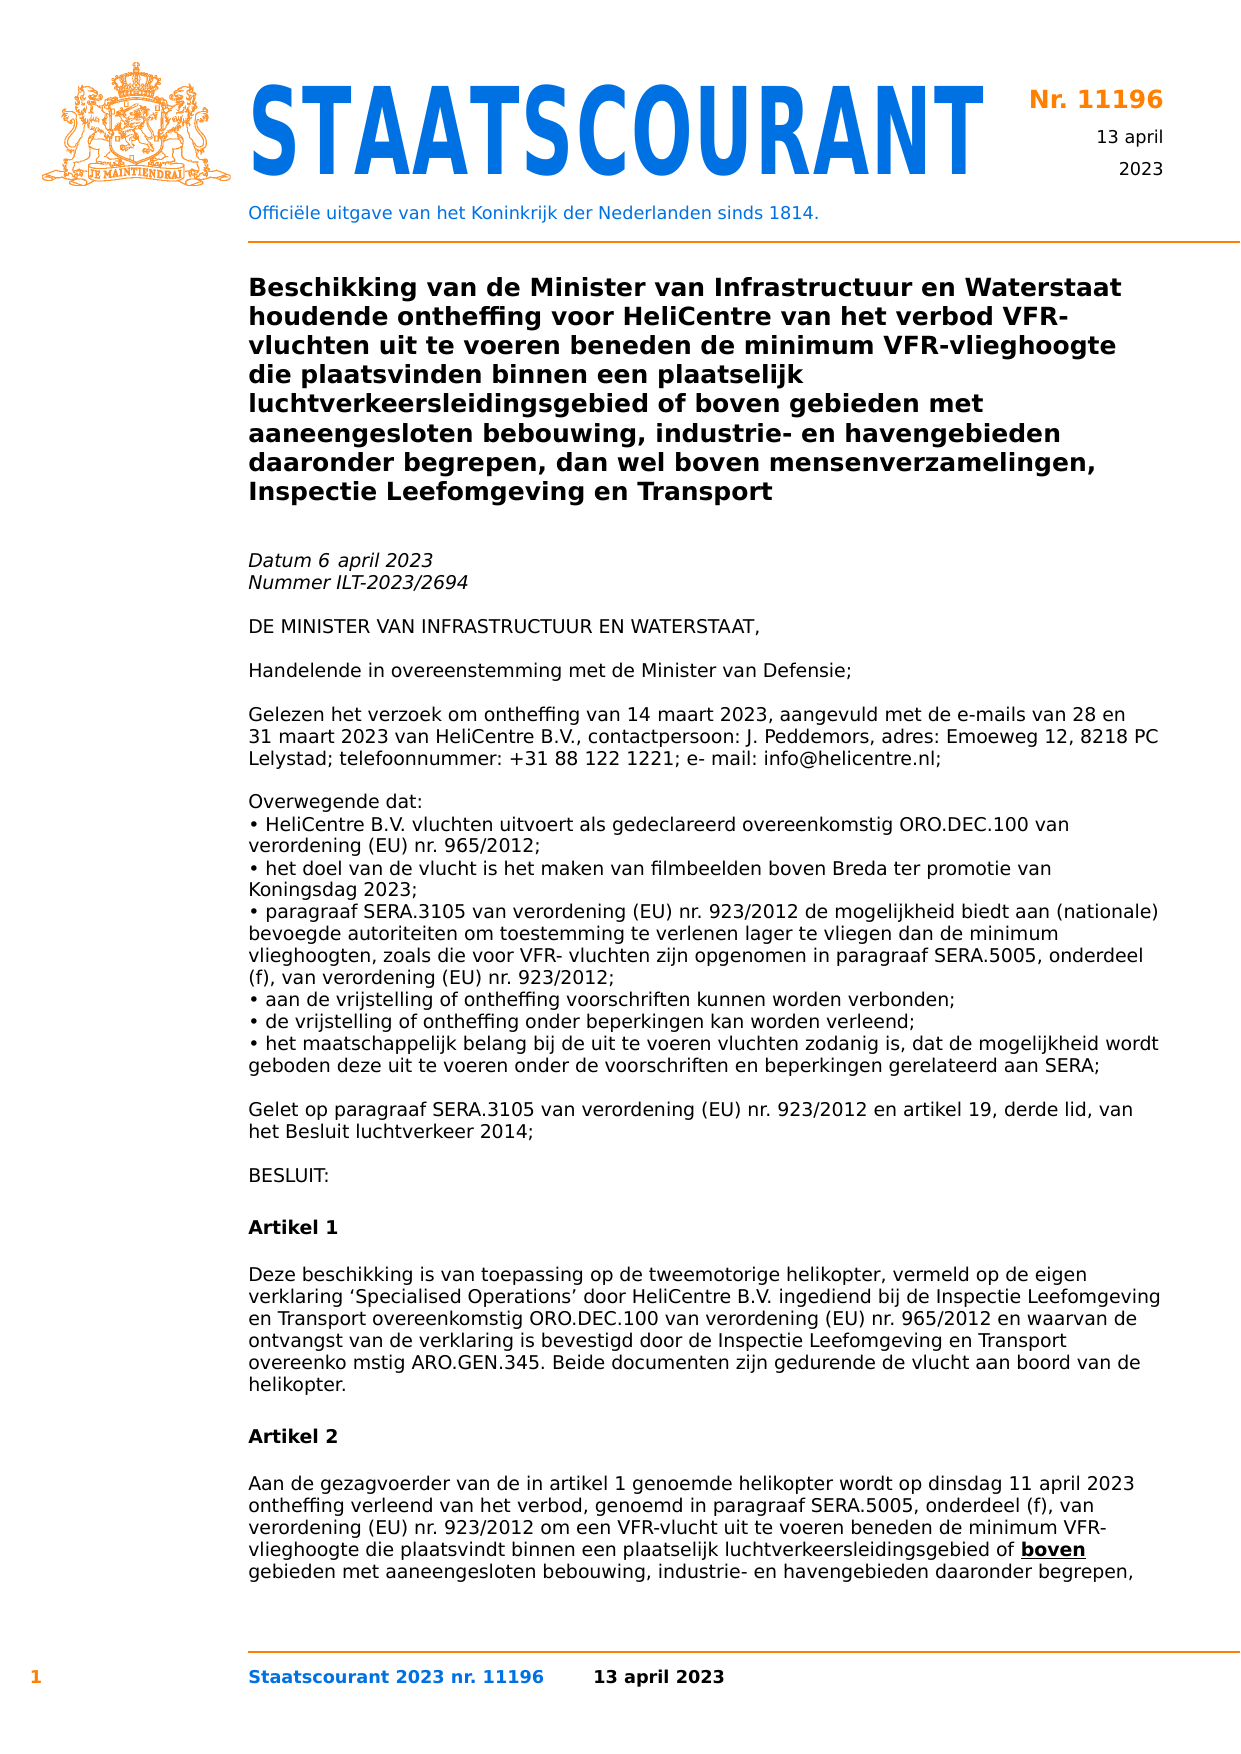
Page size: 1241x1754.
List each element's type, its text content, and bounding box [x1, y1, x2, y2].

table_header STAATSCOURANT [248, 62, 998, 203]
table_header Nr. 11196 [998, 62, 1240, 121]
text Gelezen het verzoek om ontheffing van 14 maart 2023, aangevuld met de e-mails van 28 en 31 maart 2023 van HeliCentre B.V., contactpersoon: J. Peddemors, adres: Emoeweg 12, 8218 PC Lelystad; telefoonnummer: +31 88 122 1221; e- mail: info@helicentre.nl; [248, 704, 1163, 769]
text Deze beschikking is van toepassing op de tweemotorige helikopter, vermeld op de eigen verklaring ‘Specialised Operations’ door HeliCentre B.V. ingediend bij de Inspectie Leefomgeving en Transport overeenkomstig ORO.DEC.100 van verordening (EU) nr. 965/2012 en waarvan de ontvangst van de verklaring is bevestigd door de Inspectie Leefomgeving en Transport overeenko mstig ARO.GEN.345. Beide documenten zijn gedurende de vlucht aan boord van de helikopter. [248, 1264, 1163, 1396]
subtitle Beschikking van de Minister van Infrastructuur en Waterstaat houdende ontheffing voor HeliCentre van het verbod VFR-vluchten uit te voeren beneden de minimum VFR-vlieghoogte die plaatsvinden binnen een plaatselijk luchtverkeersleidingsgebied of boven gebieden met aaneengesloten bebouwing, industrie- en havengebieden daaronder begrepen, dan wel boven mensenverzamelingen, Inspectie Leefomgeving en Transport [248, 273, 1163, 506]
text • het doel van de vlucht is het maken van filmbeelden boven Breda ter promotie van Koningsdag 2023; [248, 857, 1163, 901]
table_cell 2023 [998, 153, 1240, 203]
text • het maatschappelijk belang bij de uit te voeren vluchten zodanig is, dat de mogelijkheid wordt geboden deze uit te voeren onder de voorschriften en beperkingen gerelateerd aan SERA; [248, 1033, 1163, 1077]
text Nummer ILT-2023/2694 [248, 572, 1163, 594]
subtitle Artikel 2 [248, 1426, 1163, 1448]
text Aan de gezagvoerder van de in artikel 1 genoemde helikopter wordt op dinsdag 11 april 2023 ontheffing verleend van het verbod, genoemd in paragraaf SERA.5005, onderdeel (f), van verordening (EU) nr. 923/2012 om een VFR-vlucht uit te voeren beneden de minimum VFR-vlieghoogte die plaatsvindt binnen een plaatselijk luchtverkeersleidingsgebied of boven gebieden met aaneengesloten bebouwing, industrie- en havengebieden daaronder begrepen, [248, 1473, 1163, 1583]
text • HeliCentre B.V. vluchten uitvoert als gedeclareerd overeenkomstig ORO.DEC.100 van verordening (EU) nr. 965/2012; [248, 813, 1163, 857]
text Handelende in overeenstemming met de Minister van Defensie; [248, 660, 1163, 682]
picture [41, 62, 231, 186]
table_cell 13 april [998, 121, 1240, 153]
subtitle Artikel 1 [248, 1217, 1163, 1239]
table_header [25, 62, 248, 241]
text DE MINISTER VAN INFRASTRUCTUUR EN WATERSTAAT, [248, 616, 1163, 638]
table_cell Officiële uitgave van het Koninkrijk der Nederlanden sinds 1814. [248, 203, 1240, 241]
text BESLUIT: [248, 1165, 1163, 1187]
text Overwegende dat: [248, 791, 1163, 813]
text • de vrijstelling of ontheffing onder beperkingen kan worden verleend; [248, 1011, 1163, 1033]
text • aan de vrijstelling of ontheffing voorschriften kunnen worden verbonden; [248, 989, 1163, 1011]
text Datum 6 april 2023 [248, 550, 1163, 572]
text Gelet op paragraaf SERA.3105 van verordening (EU) nr. 923/2012 en artikel 19, derde lid, van het Besluit luchtverkeer 2014; [248, 1099, 1163, 1143]
text • paragraaf SERA.3105 van verordening (EU) nr. 923/2012 de mogelijkheid biedt aan (nationale) bevoegde autoriteiten om toestemming te verlenen lager te vliegen dan de minimum vlieghoogten, zoals die voor VFR- vluchten zijn opgenomen in paragraaf SERA.5005, onderdeel (f), van verordening (EU) nr. 923/2012; [248, 901, 1163, 989]
